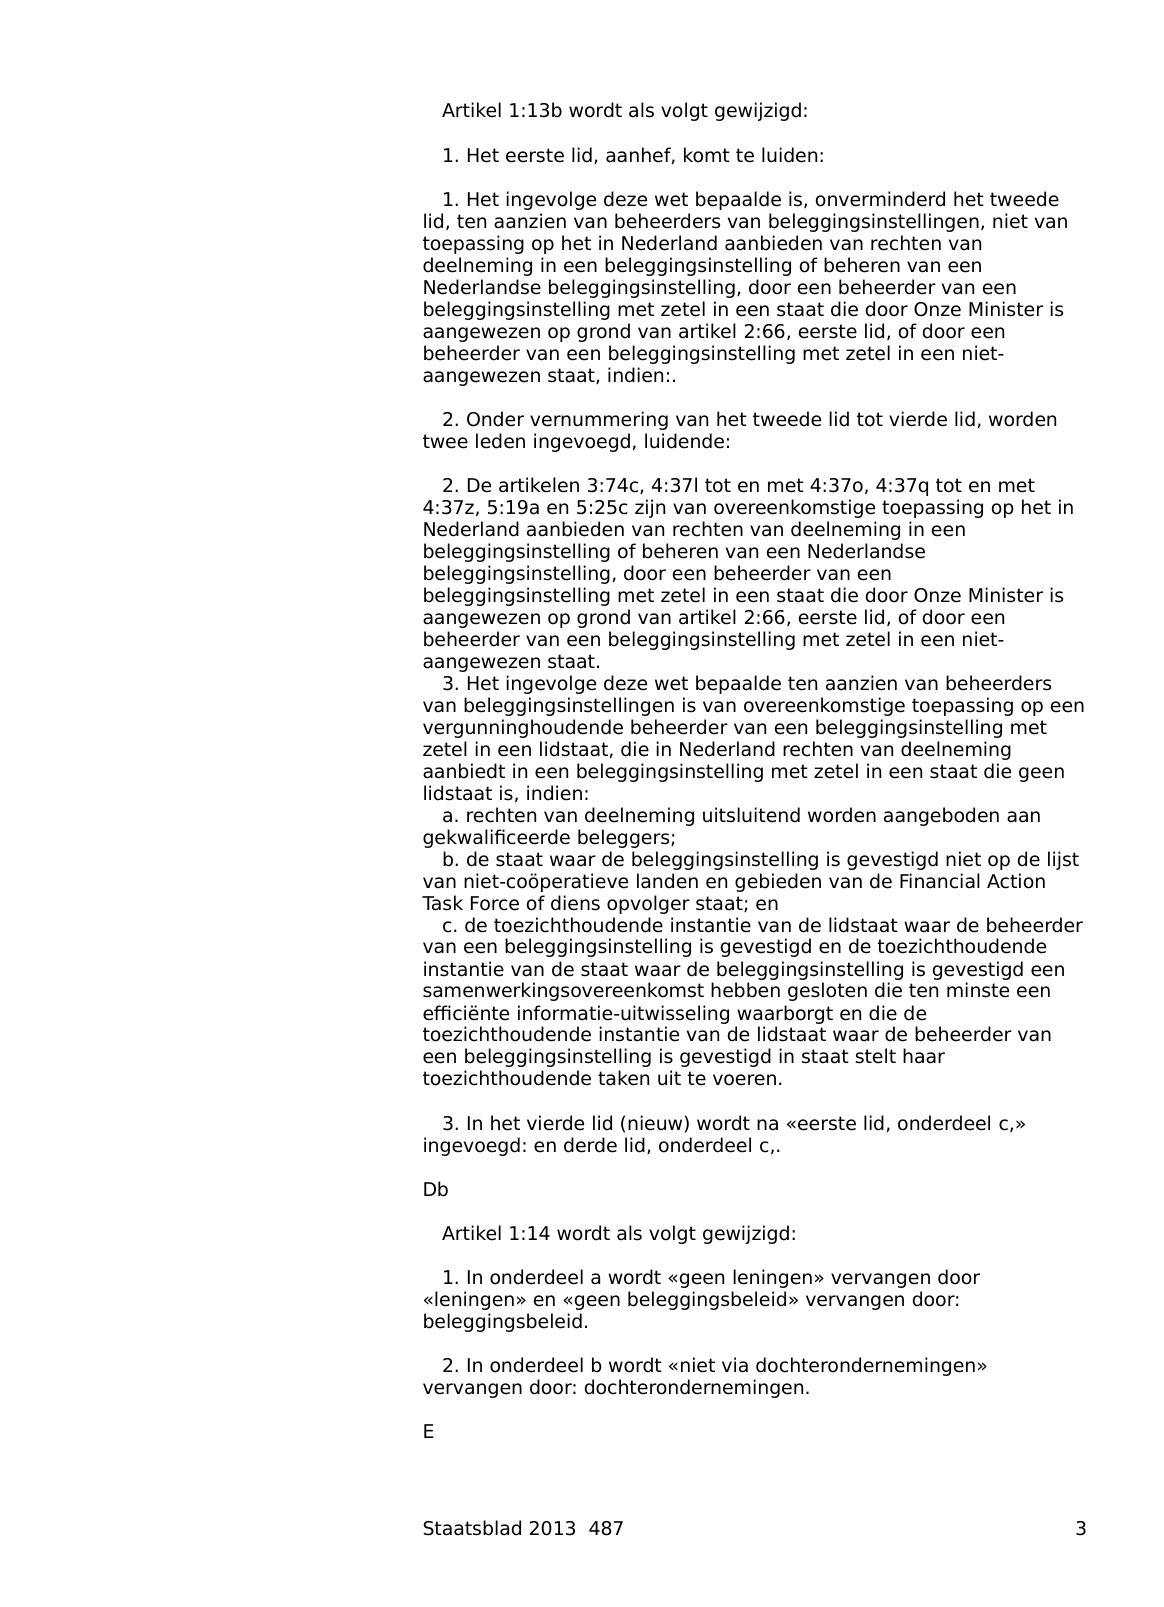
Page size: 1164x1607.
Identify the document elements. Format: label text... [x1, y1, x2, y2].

text b. de staat waar de beleggingsinstelling is gevestigd niet op de lijst van niet-coöperatieve landen en gebieden van de Financial Action Task Force of diens opvolger staat; en [422, 848, 1087, 914]
text Db [422, 1179, 1087, 1201]
text 1. Het ingevolge deze wet bepaalde is, onverminderd het tweede lid, ten aanzien van beheerders van beleggingsinstellingen, niet van toepassing op het in Nederland aanbieden van rechten van deelneming in een beleggingsinstelling of beheren van een Nederlandse beleggingsinstelling, door een beheerder van een beleggingsinstelling met zetel in een staat die door Onze Minister is aangewezen op grond van artikel 2:66, eerste lid, of door een beheerder van een beleggingsinstelling met zetel in een niet-aangewezen staat, indien:. [422, 189, 1087, 387]
text 1. Het eerste lid, aanhef, komt te luiden: [422, 144, 1087, 167]
text 2. In onderdeel b wordt «niet via dochterondernemingen» vervangen door: dochterondernemingen. [422, 1355, 1087, 1399]
text E [422, 1421, 1087, 1443]
text Artikel 1:14 wordt als volgt gewijzigd: [422, 1223, 1087, 1245]
text Artikel 1:13b wordt als volgt gewijzigd: [422, 100, 1087, 122]
text a. rechten van deelneming uitsluitend worden aangeboden aan gekwalificeerde beleggers; [422, 804, 1087, 848]
text 2. Onder vernummering van het tweede lid tot vierde lid, worden twee leden ingevoegd, luidende: [422, 409, 1087, 453]
text 2. De artikelen 3:74c, 4:37l tot en met 4:37o, 4:37q tot en met 4:37z, 5:19a en 5:25c zijn van overeenkomstige toepassing op het in Nederland aanbieden van rechten van deelneming in een beleggingsinstelling of beheren van een Nederlandse beleggingsinstelling, door een beheerder van een beleggingsinstelling met zetel in een staat die door Onze Minister is aangewezen op grond van artikel 2:66, eerste lid, of door een beheerder van een beleggingsinstelling met zetel in een niet-aangewezen staat. [422, 475, 1087, 673]
text 1. In onderdeel a wordt «geen leningen» vervangen door «leningen» en «geen beleggingsbeleid» vervangen door: beleggingsbeleid. [422, 1267, 1087, 1333]
text c. de toezichthoudende instantie van de lidstaat waar de beheerder van een beleggingsinstelling is gevestigd en de toezichthoudende instantie van de staat waar de beleggingsinstelling is gevestigd een samenwerkingsovereenkomst hebben gesloten die ten minste een efficiënte informatie-uitwisseling waarborgt en die de toezichthoudende instantie van de lidstaat waar de beheerder van een beleggingsinstelling is gevestigd in staat stelt haar toezichthoudende taken uit te voeren. [422, 914, 1087, 1090]
text 3. In het vierde lid (nieuw) wordt na «eerste lid, onderdeel c,» ingevoegd: en derde lid, onderdeel c,. [422, 1112, 1087, 1156]
text 3. Het ingevolge deze wet bepaalde ten aanzien van beheerders van beleggingsinstellingen is van overeenkomstige toepassing op een vergunninghoudende beheerder van een beleggingsinstelling met zetel in een lidstaat, die in Nederland rechten van deelneming aanbiedt in een beleggingsinstelling met zetel in een staat die geen lidstaat is, indien: [422, 673, 1087, 804]
